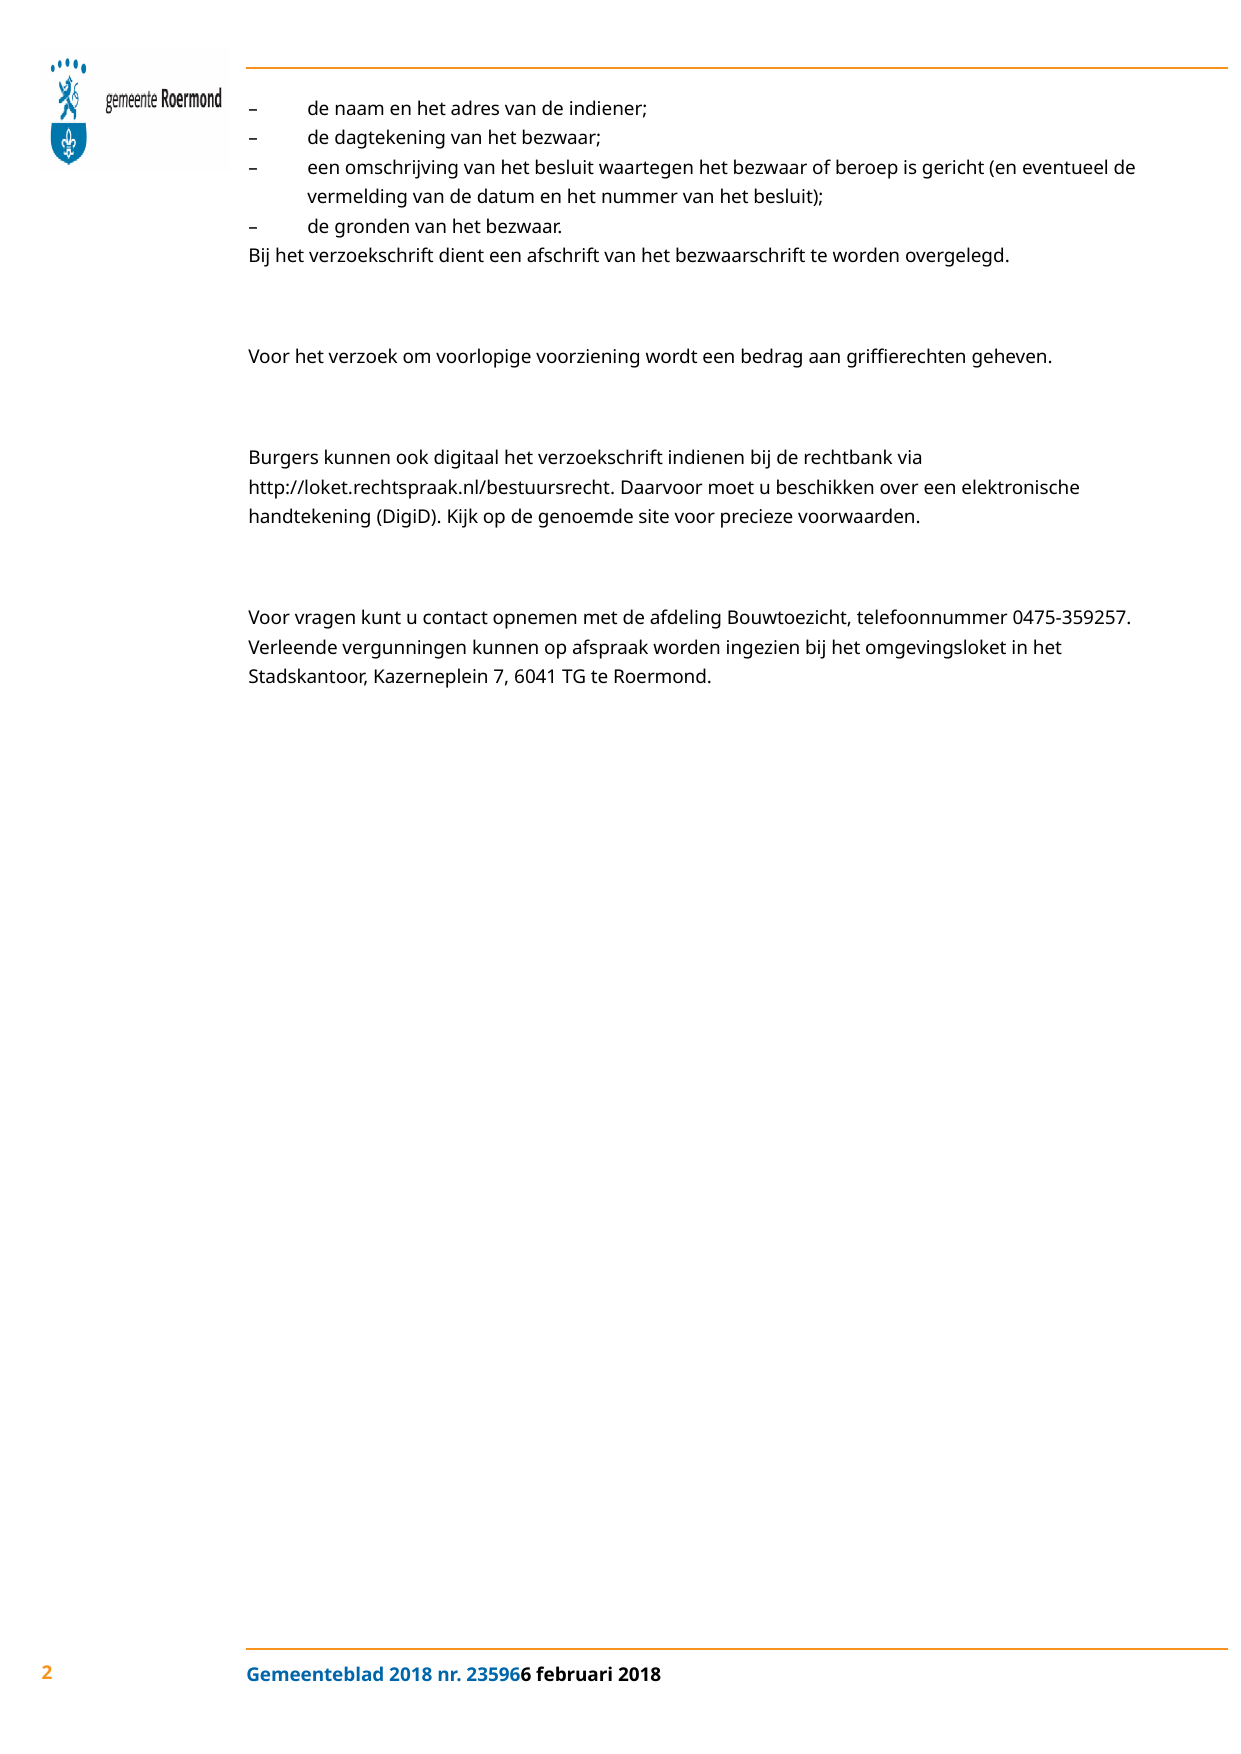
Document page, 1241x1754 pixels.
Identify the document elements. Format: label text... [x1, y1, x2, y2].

picture [41, 47, 231, 172]
list de gronden van het bezwaar. [248, 213, 1152, 239]
text Voor het verzoek om voorlopige voorziening wordt een bedrag aan griffierechten geheven. [248, 343, 1152, 369]
list de dagtekening van het bezwaar; [248, 124, 1152, 150]
text Bij het verzoekschrift dient een afschrift van het bezwaarschrift te worden overgelegd. [248, 243, 1152, 268]
text Burgers kunnen ook digitaal het verzoekschrift indienen bij de rechtbank via http://loket.rechtspraak.nl/bestuursrecht. Daarvoor moet u beschikken over een elektronische handtekening (DigiD). Kijk op de genoemde site voor precieze voorwaarden. [248, 444, 1152, 529]
list een omschrijving van het besluit waartegen het bezwaar of beroep is gericht (en eventueel de vermelding van de datum en het nummer van het besluit); [248, 154, 1152, 209]
text Voor vragen kunt u contact opnemen met de afdeling Bouwtoezicht, telefoonnummer 0475-359257. Verleende vergunningen kunnen op afspraak worden ingezien bij het omgevingsloket in het Stadskantoor, Kazerneplein 7, 6041 TG te Roermond. [248, 604, 1152, 689]
list de naam en het adres van de indiener; [248, 95, 1152, 121]
